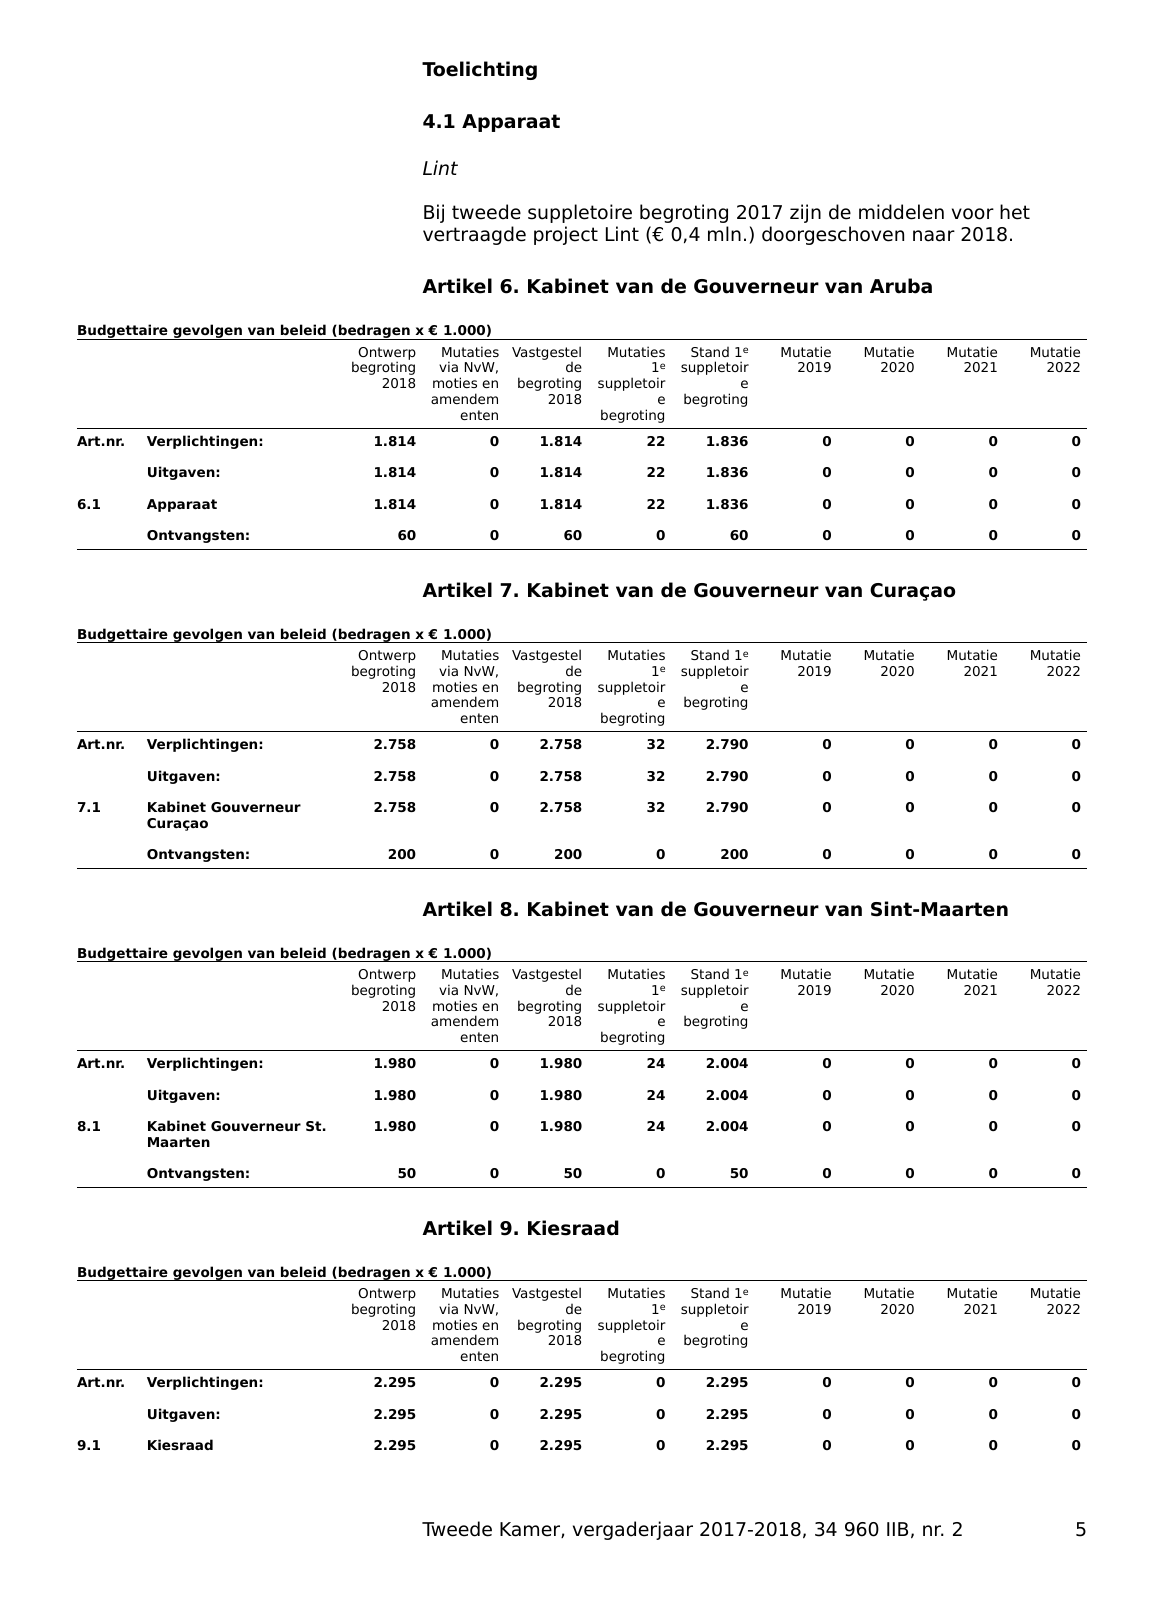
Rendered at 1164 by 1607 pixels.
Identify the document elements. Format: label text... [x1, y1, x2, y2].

table_cell Kabinet Gouverneur St. Maarten [141, 1119, 339, 1150]
table_cell 1.814 [505, 465, 588, 481]
table_cell 1.814 [339, 497, 422, 512]
table_cell 0 [920, 1438, 1003, 1454]
table_cell [588, 1072, 671, 1087]
table_cell 0 [920, 528, 1003, 548]
table_cell Ontwerp begroting 2018 [339, 340, 422, 428]
table_cell 0 [422, 847, 505, 867]
table_cell [588, 512, 671, 528]
table_cell [837, 449, 920, 465]
table_cell Mutaties 1e suppletoire begroting [588, 340, 671, 428]
table_cell Vastgestelde begroting 2018 [505, 1281, 588, 1369]
table_cell [754, 1103, 837, 1119]
table_cell [505, 784, 588, 800]
table_cell Mutatie 2019 [754, 962, 837, 1050]
table_cell [754, 512, 837, 528]
table_cell Kiesraad [141, 1438, 339, 1454]
table_cell Mutaties 1e suppletoire begroting [588, 962, 671, 1050]
table_cell 0 [837, 528, 920, 548]
table_cell 0 [422, 429, 505, 449]
table_cell [339, 1391, 422, 1407]
table_cell 0 [920, 1119, 1003, 1150]
table_cell Kabinet Gouverneur Curaçao [141, 800, 339, 831]
table_cell 1.814 [505, 429, 588, 449]
table_cell 0 [1004, 732, 1087, 753]
table_cell Ontvangsten: [141, 1166, 339, 1187]
table_cell Apparaat [141, 497, 339, 512]
table_cell [920, 1422, 1003, 1438]
table_cell 0 [754, 1088, 837, 1103]
table_cell [671, 831, 754, 847]
table_cell 0 [920, 465, 1003, 481]
table_cell [671, 449, 754, 465]
table_cell 50 [505, 1166, 588, 1187]
table_cell 1.814 [505, 497, 588, 512]
table_cell Stand 1e suppletoire begroting [671, 962, 754, 1050]
table_cell [837, 1103, 920, 1119]
table_cell 0 [920, 769, 1003, 784]
table_cell [754, 449, 837, 465]
table_cell 0 [920, 847, 1003, 867]
table_cell [505, 1422, 588, 1438]
table_cell 0 [422, 769, 505, 784]
table_cell [1004, 1150, 1087, 1166]
table_cell [505, 1391, 588, 1407]
table_cell [754, 753, 837, 768]
table_cell Ontvangsten: [141, 847, 339, 867]
table_cell Mutatie 2022 [1004, 962, 1087, 1050]
table_cell 0 [422, 800, 505, 831]
table_cell 2.295 [505, 1370, 588, 1391]
table_cell 0 [422, 497, 505, 512]
subtitle Artikel 7. Kabinet van de Gouverneur van Curaçao [422, 579, 1087, 601]
table_cell [837, 1150, 920, 1166]
table_cell [422, 753, 505, 768]
table_cell [77, 1150, 141, 1166]
table_cell [754, 784, 837, 800]
table_cell [141, 340, 339, 428]
table_cell [671, 784, 754, 800]
table_cell Mutatie 2019 [754, 340, 837, 428]
table_cell Mutatie 2022 [1004, 340, 1087, 428]
table_cell [754, 1150, 837, 1166]
table_cell [1004, 831, 1087, 847]
subtitle 4.1 Apparaat [422, 111, 1087, 133]
table_cell [920, 1391, 1003, 1407]
table_cell 32 [588, 769, 671, 784]
table_cell [588, 1150, 671, 1166]
table_header Budgettaire gevolgen van beleid (bedragen x € 1.000) [77, 946, 1087, 961]
table_cell Vastgestelde begroting 2018 [505, 340, 588, 428]
table_cell [671, 1103, 754, 1119]
table_cell [141, 1422, 339, 1438]
table_cell [77, 753, 141, 768]
table_cell [422, 1454, 505, 1469]
table_cell 1.980 [505, 1088, 588, 1103]
table_cell [671, 1454, 754, 1469]
table_cell 2.295 [671, 1407, 754, 1422]
table_cell 2.295 [671, 1370, 754, 1391]
table_cell 0 [837, 1088, 920, 1103]
table_cell [505, 753, 588, 768]
table_cell 0 [588, 847, 671, 867]
table_header Budgettaire gevolgen van beleid (bedragen x € 1.000) [77, 323, 1087, 339]
table_cell 2.295 [505, 1407, 588, 1422]
table_cell [422, 831, 505, 847]
table_cell Verplichtingen: [141, 732, 339, 753]
table_cell Mutaties via NvW, moties en amendementen [422, 962, 505, 1050]
table_cell Verplichtingen: [141, 1370, 339, 1391]
table_cell [422, 784, 505, 800]
table_cell 0 [1004, 1370, 1087, 1391]
table_cell [505, 1072, 588, 1087]
table_cell [141, 1072, 339, 1087]
table_cell [77, 1454, 141, 1469]
table_cell [505, 449, 588, 465]
table_cell [339, 753, 422, 768]
table_cell [1004, 512, 1087, 528]
subtitle Lint [422, 158, 1087, 180]
table_cell [505, 512, 588, 528]
table_cell Art.nr. [77, 1370, 141, 1391]
table_cell 0 [422, 465, 505, 481]
table_cell [77, 1422, 141, 1438]
table_cell [422, 512, 505, 528]
table_cell 0 [1004, 528, 1087, 548]
table_cell 60 [671, 528, 754, 548]
table_cell [422, 1072, 505, 1087]
table_cell [754, 1422, 837, 1438]
table_cell [671, 1150, 754, 1166]
table_cell 2.758 [339, 732, 422, 753]
table_cell 22 [588, 465, 671, 481]
table_cell 2.790 [671, 800, 754, 831]
table_cell [754, 481, 837, 497]
table_cell Art.nr. [77, 429, 141, 449]
table_cell [588, 449, 671, 465]
table_cell Uitgaven: [141, 1407, 339, 1422]
table_cell [141, 962, 339, 1050]
table_cell [141, 512, 339, 528]
table_cell [422, 481, 505, 497]
table_cell [141, 1150, 339, 1166]
table_cell [671, 481, 754, 497]
table_cell 0 [1004, 465, 1087, 481]
table_cell 0 [1004, 497, 1087, 512]
table_cell [141, 784, 339, 800]
table_cell [339, 1422, 422, 1438]
table_cell 1.980 [339, 1088, 422, 1103]
table_cell 2.004 [671, 1119, 754, 1150]
table_cell 2.295 [339, 1370, 422, 1391]
table_header Budgettaire gevolgen van beleid (bedragen x € 1.000) [77, 1265, 1087, 1280]
table_cell [1004, 1103, 1087, 1119]
table_cell [588, 1422, 671, 1438]
table_cell Mutatie 2021 [920, 1281, 1003, 1369]
subtitle Toelichting [422, 59, 1087, 81]
table_header Budgettaire gevolgen van beleid (bedragen x € 1.000) [77, 626, 1087, 642]
table_cell [671, 1072, 754, 1087]
table_cell Uitgaven: [141, 465, 339, 481]
table_cell 50 [671, 1166, 754, 1187]
table_cell [754, 1072, 837, 1087]
table_cell 0 [837, 1370, 920, 1391]
subtitle Artikel 9. Kiesraad [422, 1218, 1087, 1239]
table_cell 0 [1004, 1166, 1087, 1187]
table_cell Vastgestelde begroting 2018 [505, 962, 588, 1050]
table_cell 0 [588, 1166, 671, 1187]
table_cell [754, 1391, 837, 1407]
table_cell [422, 1391, 505, 1407]
table_cell 0 [920, 429, 1003, 449]
table_cell 1.836 [671, 497, 754, 512]
text Bij tweede suppletoire begroting 2017 zijn de middelen voor het vertraagde project Lint (€ 0,4 mln.) doorgeschoven naar 2018. [422, 202, 1087, 246]
table_cell 0 [837, 1051, 920, 1072]
table_cell [339, 784, 422, 800]
table_cell Mutatie 2020 [837, 643, 920, 731]
table_cell 0 [920, 1088, 1003, 1103]
table_cell 0 [422, 1438, 505, 1454]
table_cell [77, 512, 141, 528]
table_cell 0 [1004, 1051, 1087, 1072]
table_cell 0 [920, 1370, 1003, 1391]
table_cell [920, 1103, 1003, 1119]
table_cell [920, 1150, 1003, 1166]
table_cell Mutatie 2022 [1004, 643, 1087, 731]
table_cell 0 [1004, 1438, 1087, 1454]
table_cell Mutatie 2021 [920, 643, 1003, 731]
table_cell 0 [920, 800, 1003, 831]
table_cell [77, 1166, 141, 1187]
table_cell [77, 1103, 141, 1119]
table_cell [920, 831, 1003, 847]
table_cell [1004, 1454, 1087, 1469]
table_cell [422, 1103, 505, 1119]
table_cell Mutatie 2022 [1004, 1281, 1087, 1369]
table_cell [920, 784, 1003, 800]
table_cell Ontwerp begroting 2018 [339, 962, 422, 1050]
table_cell 0 [837, 465, 920, 481]
table_cell [77, 643, 141, 731]
table_cell [671, 1422, 754, 1438]
table_cell 6.1 [77, 497, 141, 512]
table_cell [671, 1391, 754, 1407]
table_cell 0 [588, 528, 671, 548]
table_cell 0 [754, 1166, 837, 1187]
table_cell 0 [754, 497, 837, 512]
table_cell 0 [754, 769, 837, 784]
table_cell 200 [505, 847, 588, 867]
table_cell Art.nr. [77, 732, 141, 753]
table_cell 1.980 [505, 1051, 588, 1072]
table_cell 0 [837, 732, 920, 753]
table_cell 0 [1004, 1407, 1087, 1422]
table_cell [141, 481, 339, 497]
table_cell 0 [754, 1407, 837, 1422]
table_cell [77, 1072, 141, 1087]
table_cell 0 [754, 1051, 837, 1072]
table_cell 0 [837, 847, 920, 867]
table_cell 2.295 [339, 1407, 422, 1422]
table_cell 0 [754, 528, 837, 548]
table_cell [339, 1103, 422, 1119]
table_cell 1.814 [339, 429, 422, 449]
table_cell [422, 1150, 505, 1166]
table_cell 200 [671, 847, 754, 867]
table_cell 2.004 [671, 1051, 754, 1072]
table_cell [1004, 1072, 1087, 1087]
table_cell 1.836 [671, 465, 754, 481]
table_cell [77, 481, 141, 497]
table_cell [588, 784, 671, 800]
table_cell 2.758 [339, 769, 422, 784]
table_cell [588, 481, 671, 497]
table_cell Mutatie 2021 [920, 962, 1003, 1050]
table_cell 24 [588, 1119, 671, 1150]
table_cell Mutatie 2021 [920, 340, 1003, 428]
table_cell [422, 449, 505, 465]
table_cell [920, 1072, 1003, 1087]
table_cell [1004, 784, 1087, 800]
table_cell 1.980 [505, 1119, 588, 1150]
table_cell [754, 1454, 837, 1469]
table_cell [588, 831, 671, 847]
table_cell 0 [588, 1438, 671, 1454]
table_cell 0 [1004, 1119, 1087, 1150]
table_cell 0 [422, 1370, 505, 1391]
table_cell 0 [588, 1407, 671, 1422]
table_cell [141, 1391, 339, 1407]
table_cell [505, 1454, 588, 1469]
table_cell Ontwerp begroting 2018 [339, 1281, 422, 1369]
table_cell [339, 1072, 422, 1087]
table_cell 0 [837, 497, 920, 512]
table_cell [77, 1391, 141, 1407]
table_cell 2.295 [671, 1438, 754, 1454]
table_cell Mutaties 1e suppletoire begroting [588, 643, 671, 731]
table_cell [671, 753, 754, 768]
table_cell [837, 1454, 920, 1469]
table_cell 0 [920, 732, 1003, 753]
table_cell Stand 1e suppletoire begroting [671, 1281, 754, 1369]
table_cell [505, 1150, 588, 1166]
table_cell 0 [837, 429, 920, 449]
table_cell Mutaties 1e suppletoire begroting [588, 1281, 671, 1369]
table_cell [339, 831, 422, 847]
table_cell Mutatie 2020 [837, 962, 920, 1050]
table_cell Verplichtingen: [141, 1051, 339, 1072]
table_cell 1.980 [339, 1051, 422, 1072]
table_cell 0 [1004, 429, 1087, 449]
table_cell 200 [339, 847, 422, 867]
table_cell [77, 1407, 141, 1422]
table_cell 0 [754, 465, 837, 481]
table_cell Uitgaven: [141, 769, 339, 784]
table_cell [588, 1103, 671, 1119]
table_cell 0 [920, 497, 1003, 512]
table_cell [920, 753, 1003, 768]
table_cell 0 [1004, 847, 1087, 867]
table_cell [1004, 449, 1087, 465]
table_cell [837, 784, 920, 800]
table_cell 2.758 [505, 732, 588, 753]
table_cell 0 [422, 528, 505, 548]
table_cell 24 [588, 1088, 671, 1103]
table_cell [141, 449, 339, 465]
table_cell Vastgestelde begroting 2018 [505, 643, 588, 731]
table_cell 0 [837, 1407, 920, 1422]
table_cell 7.1 [77, 800, 141, 831]
table_cell [588, 1454, 671, 1469]
table_cell 2.758 [339, 800, 422, 831]
table_cell 0 [837, 769, 920, 784]
table_cell 32 [588, 800, 671, 831]
table_cell [505, 1103, 588, 1119]
table_cell 0 [837, 1119, 920, 1150]
table_cell [1004, 1391, 1087, 1407]
table_cell Stand 1e suppletoire begroting [671, 340, 754, 428]
table_cell Mutatie 2020 [837, 1281, 920, 1369]
table_cell 8.1 [77, 1119, 141, 1150]
table_cell [77, 831, 141, 847]
table_cell [77, 340, 141, 428]
table_cell Mutatie 2019 [754, 643, 837, 731]
table_cell 0 [588, 1370, 671, 1391]
table_cell [920, 1454, 1003, 1469]
table_cell 0 [754, 1438, 837, 1454]
table_cell 1.836 [671, 429, 754, 449]
table_cell 2.758 [505, 769, 588, 784]
table_cell 0 [754, 1119, 837, 1150]
table_cell [837, 831, 920, 847]
table_cell [339, 512, 422, 528]
table_cell [77, 449, 141, 465]
table_cell 24 [588, 1051, 671, 1072]
table_cell 0 [920, 1051, 1003, 1072]
table_cell [1004, 753, 1087, 768]
table_cell [77, 1281, 141, 1369]
table_cell 9.1 [77, 1438, 141, 1454]
table_cell 0 [754, 429, 837, 449]
table_cell 0 [422, 1119, 505, 1150]
table_cell 0 [837, 800, 920, 831]
table_cell Uitgaven: [141, 1088, 339, 1103]
table_cell 2.758 [505, 800, 588, 831]
table_cell 2.295 [505, 1438, 588, 1454]
table_cell 50 [339, 1166, 422, 1187]
table_cell [141, 1281, 339, 1369]
table_cell [77, 962, 141, 1050]
table_cell 22 [588, 429, 671, 449]
table_cell Verplichtingen: [141, 429, 339, 449]
table_cell [1004, 1422, 1087, 1438]
table_cell [920, 481, 1003, 497]
table_cell 0 [422, 1166, 505, 1187]
table_cell [339, 1150, 422, 1166]
table_cell 0 [754, 800, 837, 831]
table_cell [141, 1454, 339, 1469]
table_cell 2.004 [671, 1088, 754, 1103]
table_cell [837, 512, 920, 528]
table_cell [920, 449, 1003, 465]
table_cell [141, 643, 339, 731]
table_cell [77, 1088, 141, 1103]
table_cell 0 [1004, 769, 1087, 784]
table_cell Art.nr. [77, 1051, 141, 1072]
table_cell [505, 831, 588, 847]
table_cell [837, 1391, 920, 1407]
table_cell [754, 831, 837, 847]
table_cell Stand 1e suppletoire begroting [671, 643, 754, 731]
table_cell Mutatie 2019 [754, 1281, 837, 1369]
table_cell [837, 481, 920, 497]
table_cell 0 [837, 1166, 920, 1187]
table_cell 0 [837, 1438, 920, 1454]
table_cell 0 [422, 1088, 505, 1103]
table_cell 60 [505, 528, 588, 548]
table_cell 0 [754, 1370, 837, 1391]
table_cell 0 [1004, 1088, 1087, 1103]
table_cell 60 [339, 528, 422, 548]
table_cell [339, 1454, 422, 1469]
table_cell [1004, 481, 1087, 497]
table_cell 2.790 [671, 732, 754, 753]
table_cell 0 [422, 1407, 505, 1422]
table_cell 32 [588, 732, 671, 753]
table_cell Ontvangsten: [141, 528, 339, 548]
table_cell [339, 449, 422, 465]
table_cell Mutaties via NvW, moties en amendementen [422, 340, 505, 428]
table_cell [141, 753, 339, 768]
table_cell [588, 753, 671, 768]
table_cell [505, 481, 588, 497]
table_cell 0 [754, 732, 837, 753]
table_cell 0 [422, 732, 505, 753]
table_cell Mutaties via NvW, moties en amendementen [422, 1281, 505, 1369]
table_cell 0 [1004, 800, 1087, 831]
table_cell Mutatie 2020 [837, 340, 920, 428]
table_cell [837, 753, 920, 768]
table_cell [339, 481, 422, 497]
table_cell [77, 528, 141, 548]
table_cell Ontwerp begroting 2018 [339, 643, 422, 731]
table_cell [141, 1103, 339, 1119]
table_cell 1.980 [339, 1119, 422, 1150]
table_cell [837, 1072, 920, 1087]
table_cell [422, 1422, 505, 1438]
table_cell [77, 847, 141, 867]
table_cell 0 [920, 1407, 1003, 1422]
table_cell 2.790 [671, 769, 754, 784]
table_cell [141, 831, 339, 847]
table_cell 0 [422, 1051, 505, 1072]
table_cell 0 [754, 847, 837, 867]
table_cell Mutaties via NvW, moties en amendementen [422, 643, 505, 731]
table_cell [77, 769, 141, 784]
table_cell 22 [588, 497, 671, 512]
table_cell 0 [920, 1166, 1003, 1187]
subtitle Artikel 6. Kabinet van de Gouverneur van Aruba [422, 276, 1087, 298]
table_cell 1.814 [339, 465, 422, 481]
table_cell 2.295 [339, 1438, 422, 1454]
table_cell [588, 1391, 671, 1407]
table_cell [920, 512, 1003, 528]
table_cell [837, 1422, 920, 1438]
table_cell [77, 465, 141, 481]
table_cell [77, 784, 141, 800]
table_cell [671, 512, 754, 528]
subtitle Artikel 8. Kabinet van de Gouverneur van Sint-Maarten [422, 898, 1087, 921]
